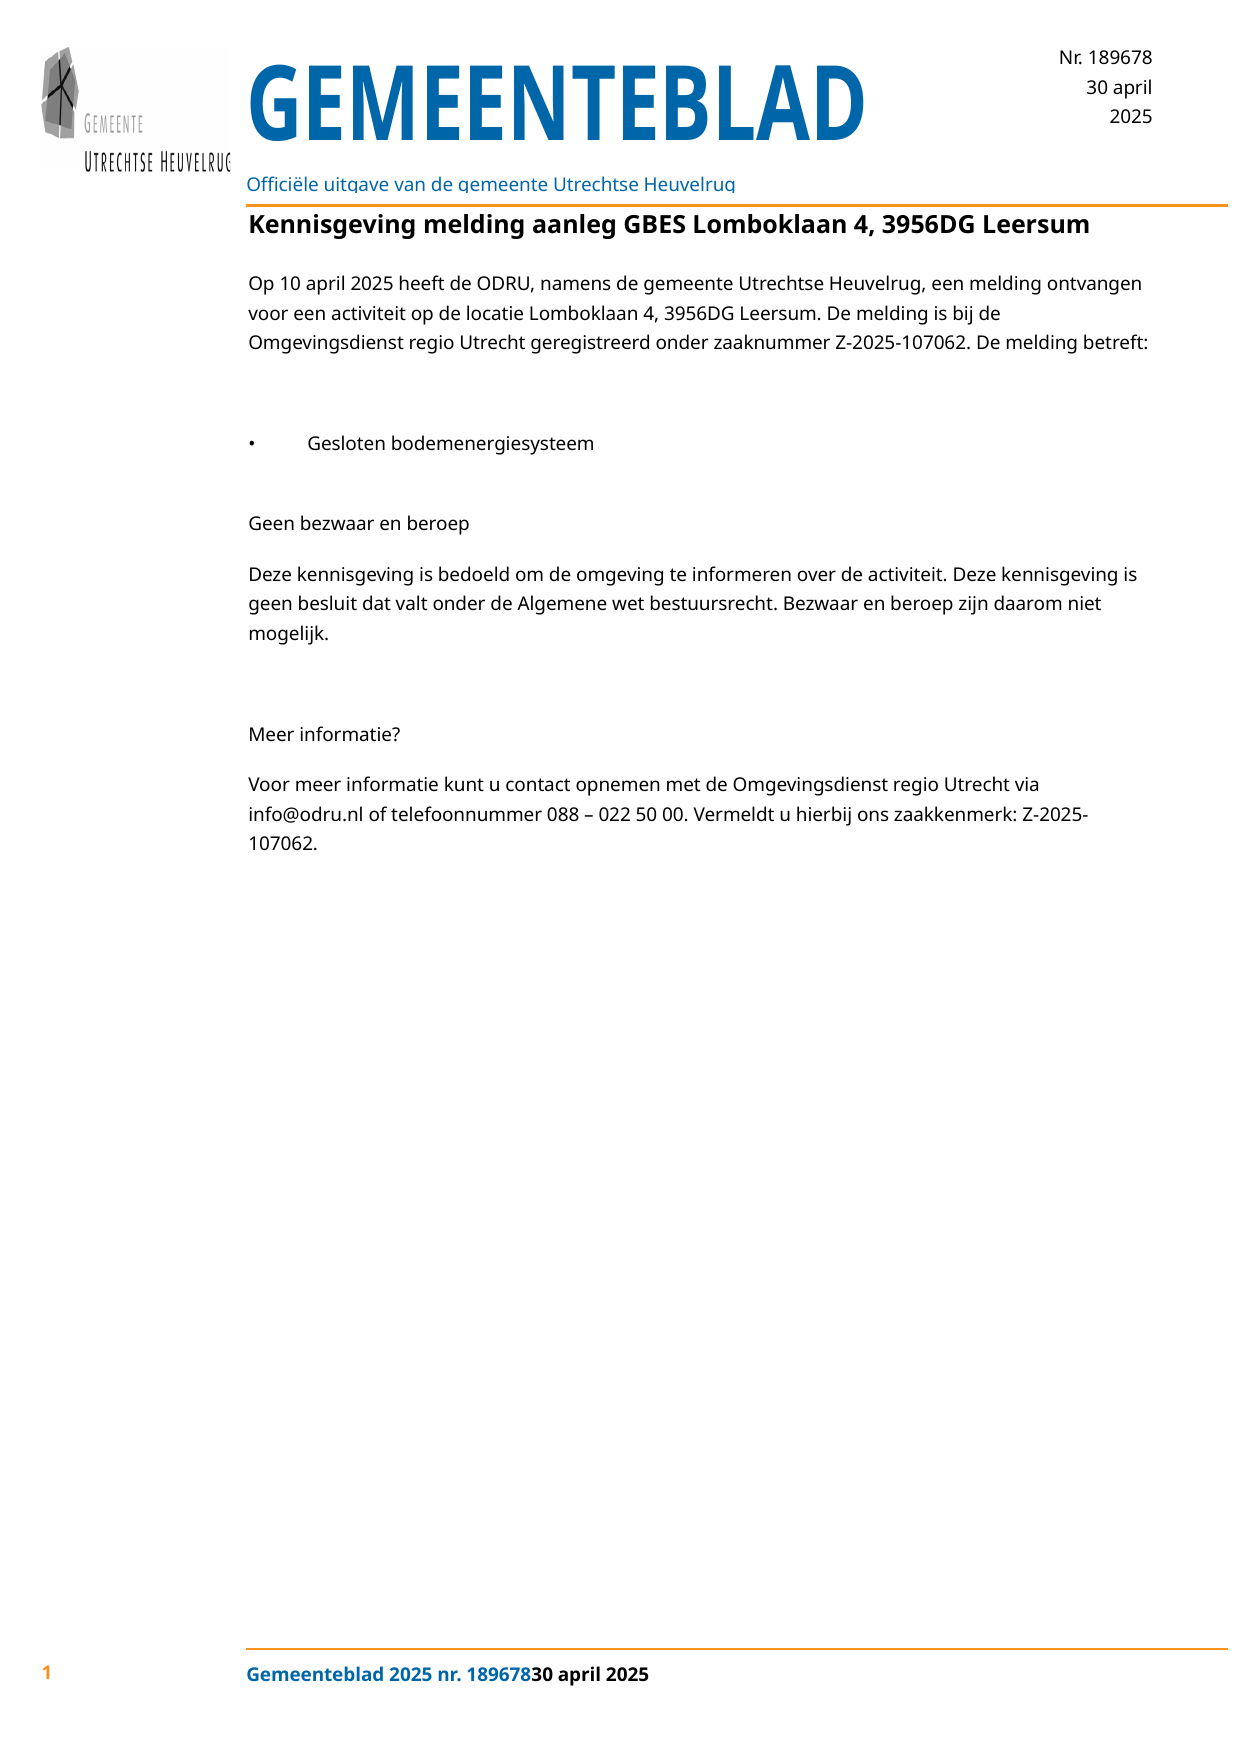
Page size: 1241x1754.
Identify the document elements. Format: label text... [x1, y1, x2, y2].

text Kennisgeving melding aanleg GBES Lomboklaan 4, 3956DG Leersum [248, 207, 1152, 241]
text Geen bezwaar en beroep [248, 510, 1152, 536]
text Deze kennisgeving is bedoeld om de omgeving te informeren over de activiteit. Deze kennisgeving is geen besluit dat valt onder de Algemene wet bestuursrecht. Bezwaar en beroep zijn daarom niet mogelijk. [248, 561, 1152, 646]
text Op 10 april 2025 heeft de ODRU, namens de gemeente Utrechtse Heuvelrug, een melding ontvangen voor een activiteit op de locatie Lomboklaan 4, 3956DG Leersum. De melding is bij de Omgevingsdienst regio Utrecht geregistreerd onder zaaknummer Z-2025-107062. De melding betreft: [248, 270, 1152, 355]
text Meer informatie? [248, 721, 1152, 746]
text Voor meer informatie kunt u contact opnemen met de Omgevingsdienst regio Utrecht via info@odru.nl of telefoonnummer 088 – 022 50 00. Vermeldt u hierbij ons zaakkenmerk: Z-2025-107062. [248, 771, 1152, 856]
list Gesloten bodemenergiesysteem [248, 430, 1152, 456]
picture [41, 47, 231, 172]
